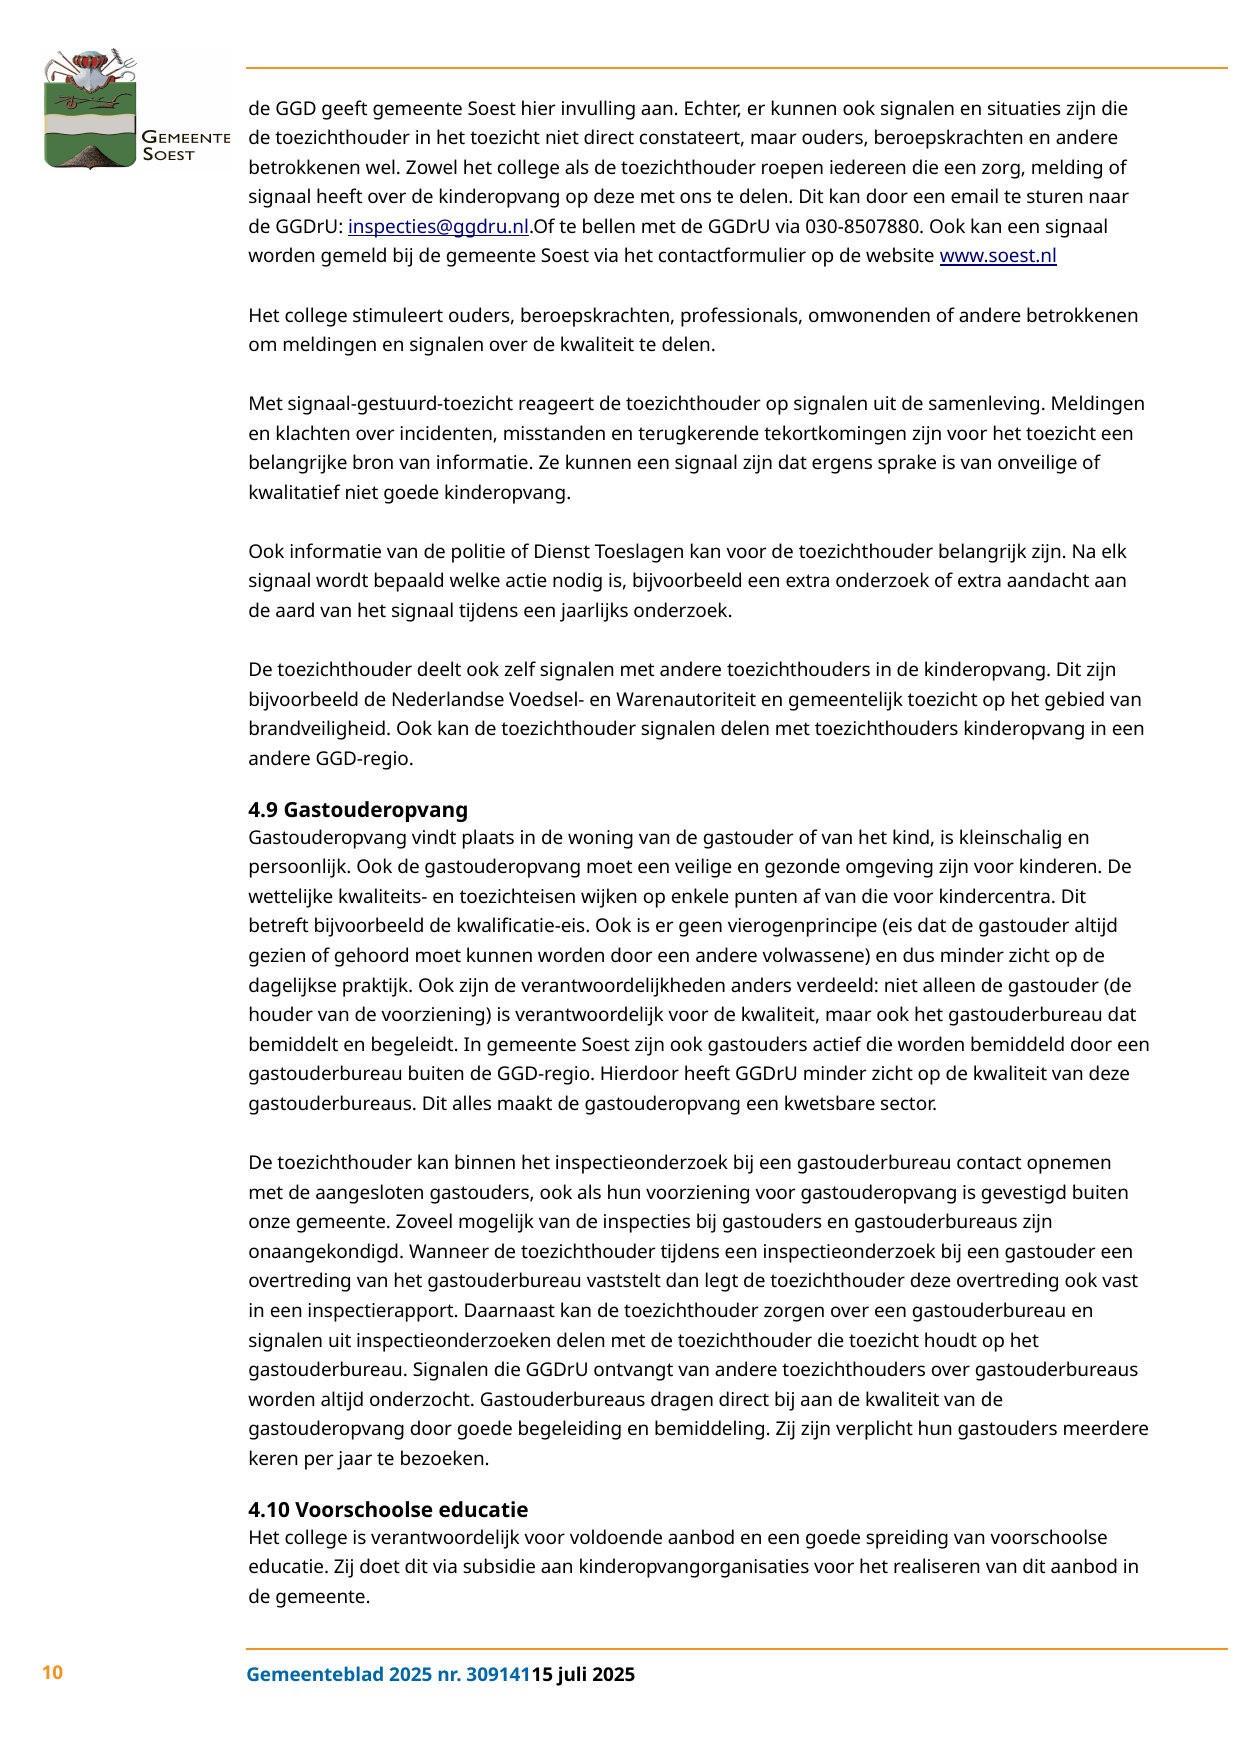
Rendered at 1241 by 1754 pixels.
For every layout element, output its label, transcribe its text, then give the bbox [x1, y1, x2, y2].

text Ook informatie van de politie of Dienst Toeslagen kan voor de toezichthouder belangrijk zijn. Na elk signaal wordt bepaald welke actie nodig is, bijvoorbeeld een extra onderzoek of extra aandacht aan de aard van het signaal tijdens een jaarlijks onderzoek. [248, 538, 1152, 623]
text 4.9 Gastouderopvang [248, 796, 1152, 824]
text Met signaal-gestuurd-toezicht reageert de toezichthouder op signalen uit de samenleving. Meldingen en klachten over incidenten, misstanden en terugkerende tekortkomingen zijn voor het toezicht een belangrijke bron van informatie. Ze kunnen een signaal zijn dat ergens sprake is van onveilige of kwalitatief niet goede kinderopvang. [248, 390, 1152, 504]
text de GGD geeft gemeente Soest hier invulling aan. Echter, er kunnen ook signalen en situaties zijn die de toezichthouder in het toezicht niet direct constateert, maar ouders, beroepskrachten en andere betrokkenen wel. Zowel het college als de toezichthouder roepen iedereen die een zorg, melding of signaal heeft over de kinderopvang op deze met ons te delen. Dit kan door een email te sturen naar de GGDrU: inspecties@ggdru.nl.Of te bellen met de GGDrU via 030-8507880. Ook kan een signaal worden gemeld bij de gemeente Soest via het contactformulier op de website www.soest.nl [248, 95, 1152, 268]
table_header Het college stimuleert ouders, beroepskrachten, professionals, omwonenden of andere betrokkenen om meldingen en signalen over de kwaliteit te delen. [248, 302, 1152, 357]
text De toezichthouder deelt ook zelf signalen met andere toezichthouders in de kinderopvang. Dit zijn bijvoorbeeld de Nederlandse Voedsel- en Warenautoriteit en gemeentelijk toezicht op het gebied van brandveiligheid. Ook kan de toezichthouder signalen delen met toezichthouders kinderopvang in een andere GGD-regio. [248, 656, 1152, 771]
text De toezichthouder kan binnen het inspectieonderzoek bij een gastouderbureau contact opnemen met de aangesloten gastouders, ook als hun voorziening voor gastouderopvang is gevestigd buiten onze gemeente. Zoveel mogelijk van de inspecties bij gastouders en gastouderbureaus zijn onaangekondigd. Wanneer de toezichthouder tijdens een inspectieonderzoek bij een gastouder een overtreding van het gastouderbureau vaststelt dan legt de toezichthouder deze overtreding ook vast in een inspectierapport. Daarnaast kan de toezichthouder zorgen over een gastouderbureau en signalen uit inspectieonderzoeken delen met de toezichthouder die toezicht houdt op het gastouderbureau. Signalen die GGDrU ontvangt van andere toezichthouders over gastouderbureaus worden altijd onderzocht. Gastouderbureaus dragen direct bij aan de kwaliteit van de gastouderopvang door goede begeleiding en bemiddeling. Zij zijn verplicht hun gastouders meerdere keren per jaar te bezoeken. [248, 1149, 1152, 1471]
picture [41, 47, 231, 172]
text 4.10 Voorschoolse educatie [248, 1496, 1152, 1524]
text Gastouderopvang vindt plaats in de woning van de gastouder of van het kind, is kleinschalig en persoonlijk. Ook de gastouderopvang moet een veilige en gezonde omgeving zijn voor kinderen. De wettelijke kwaliteits- en toezichteisen wijken op enkele punten af van die voor kindercentra. Dit betreft bijvoorbeeld de kwalificatie-eis. Ook is er geen vierogenprincipe (eis dat de gastouder altijd gezien of gehoord moet kunnen worden door een andere volwassene) en dus minder zicht op de dagelijkse praktijk. Ook zijn de verantwoordelijkheden anders verdeeld: niet alleen de gastouder (de houder van de voorziening) is verantwoordelijk voor de kwaliteit, maar ook het gastouderbureau dat bemiddelt en begeleidt. In gemeente Soest zijn ook gastouders actief die worden bemiddeld door een gastouderbureau buiten de GGD-regio. Hierdoor heeft GGDrU minder zicht op de kwaliteit van deze gastouderbureaus. Dit alles maakt de gastouderopvang een kwetsbare sector. [248, 824, 1152, 1116]
text Het college is verantwoordelijk voor voldoende aanbod en een goede spreiding van voorschoolse educatie. Zij doet dit via subsidie aan kinderopvangorganisaties voor het realiseren van dit aanbod in de gemeente. [248, 1524, 1152, 1609]
